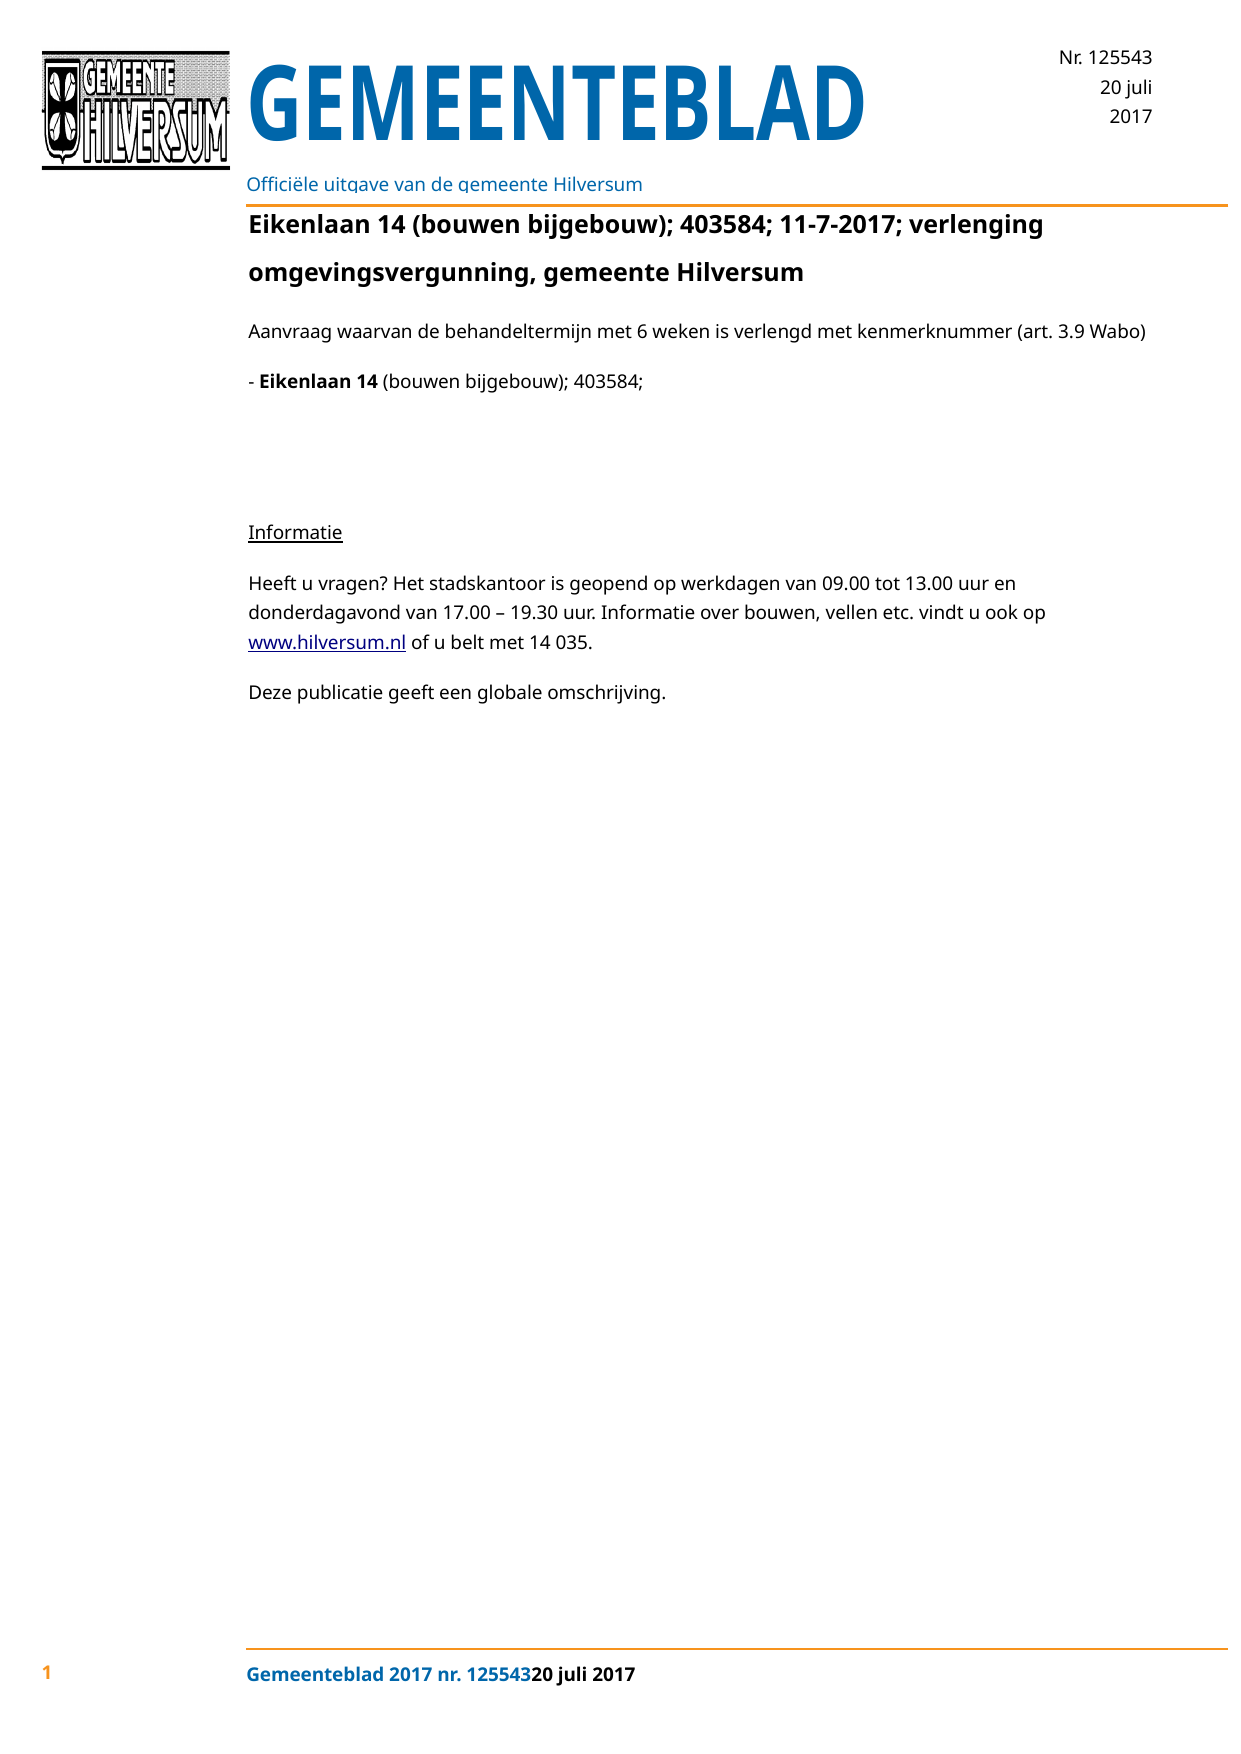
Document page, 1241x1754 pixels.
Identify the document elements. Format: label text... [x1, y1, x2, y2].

picture [41, 47, 231, 172]
text - Eikenlaan 14 (bouwen bijgebouw); 403584; [248, 368, 1152, 394]
text Aanvraag waarvan de behandeltermijn met 6 weken is verlengd met kenmerknummer (art. 3.9 Wabo) [248, 318, 1152, 344]
text Deze publicatie geeft een globale omschrijving. [248, 679, 1152, 705]
text Informatie [248, 519, 1152, 545]
text Heeft u vragen? Het stadskantoor is geopend op werkdagen van 09.00 tot 13.00 uur en donderdagavond van 17.00 – 19.30 uur. Informatie over bouwen, vellen etc. vindt u ook op www.hilversum.nl of u belt met 14 035. [248, 570, 1152, 655]
text Eikenlaan 14 (bouwen bijgebouw); 403584; 11-7-2017; verlenging omgevingsvergunning, gemeente Hilversum [248, 207, 1152, 288]
